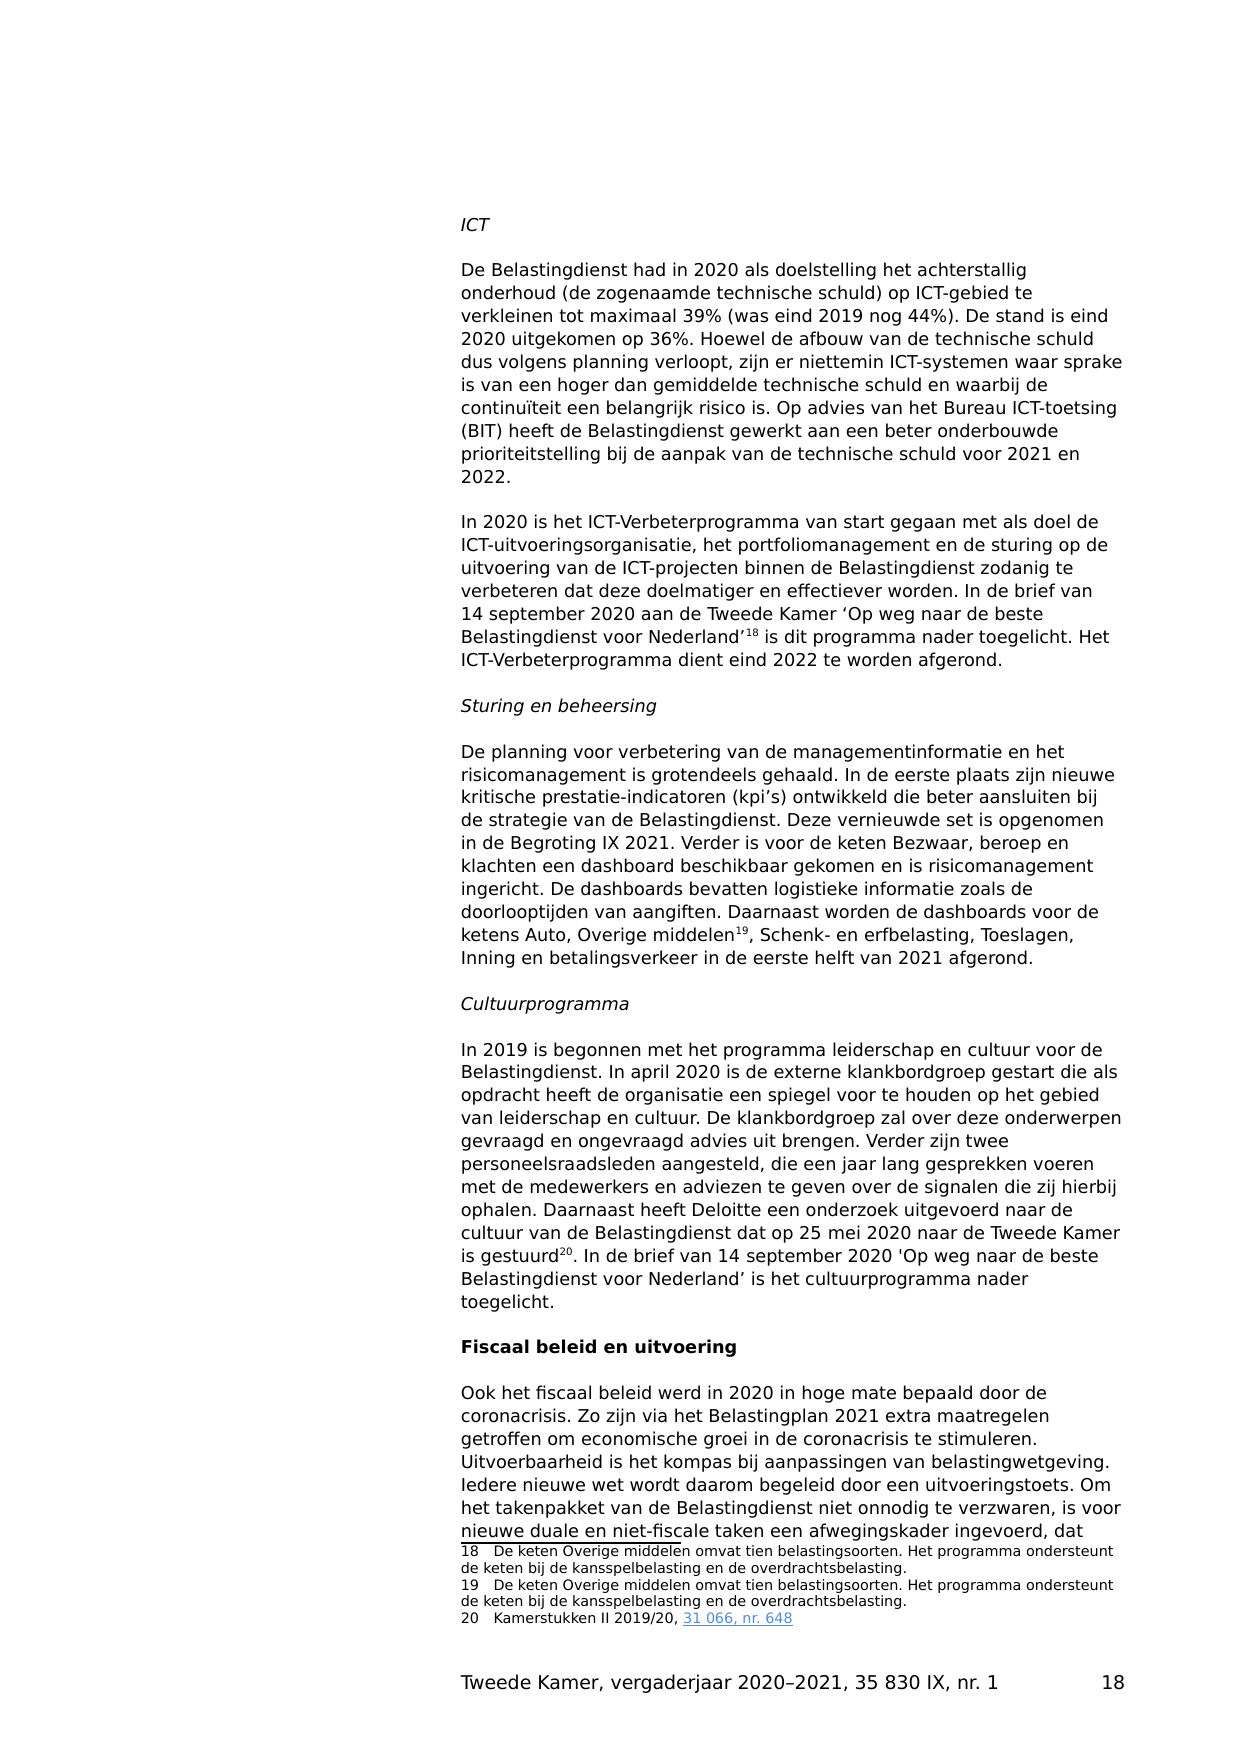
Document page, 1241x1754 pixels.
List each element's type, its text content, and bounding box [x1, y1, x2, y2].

text __De keten Overige middelen omvat tien belastingsoorten. Het programma ondersteunt de keten bij de kansspelbelasting en de overdrachtsbelasting. [461, 1543, 1125, 1577]
text Sturing en beheersing [461, 694, 1125, 717]
text ICT [461, 213, 1125, 236]
text __De keten Overige middelen omvat tien belastingsoorten. Het programma ondersteunt de keten bij de kansspelbelasting en de overdrachtsbelasting. [461, 1577, 1125, 1610]
text Cultuurprogramma [461, 992, 1125, 1015]
text Fiscaal beleid en uitvoering [461, 1336, 1125, 1358]
text In 2020 is het ICT-Verbeterprogramma van start gegaan met als doel de ICT-uitvoeringsorganisatie, het portfoliomanagement en de sturing op de uitvoering van de ICT-projecten binnen de Belastingdienst zodanig te verbeteren dat deze doelmatiger en effectiever worden. In de brief van 14 september 2020 aan de Tweede Kamer ‘Op weg naar de beste Belastingdienst voor Nederland’ is dit programma nader toegelicht. Het ICT-Verbeterprogramma dient eind 2022 te worden afgerond. [461, 511, 1125, 671]
text __Kamerstukken II 2019/20, 31 066, nr. 648 [461, 1610, 1125, 1627]
text De Belastingdienst had in 2020 als doelstelling het achterstallig onderhoud (de zogenaamde technische schuld) op ICT-gebied te verkleinen tot maximaal 39% (was eind 2019 nog 44%). De stand is eind 2020 uitgekomen op 36%. Hoewel de afbouw van de technische schuld dus volgens planning verloopt, zijn er niettemin ICT-systemen waar sprake is van een hoger dan gemiddelde technische schuld en waarbij de continuïteit een belangrijk risico is. Op advies van het Bureau ICT-toetsing (BIT) heeft de Belastingdienst gewerkt aan een beter onderbouwde prioriteitstelling bij de aanpak van de technische schuld voor 2021 en 2022. [461, 258, 1125, 488]
text Ook het fiscaal beleid werd in 2020 in hoge mate bepaald door de coronacrisis. Zo zijn via het Belastingplan 2021 extra maatregelen getroffen om economische groei in de coronacrisis te stimuleren. Uitvoerbaarheid is het kompas bij aanpassingen van belastingwetgeving. Iedere nieuwe wet wordt daarom begeleid door een uitvoeringstoets. Om het takenpakket van de Belastingdienst niet onnodig te verzwaren, is voor nieuwe duale en niet-fiscale taken een afwegingskader ingevoerd, dat [461, 1381, 1125, 1542]
text De planning voor verbetering van de managementinformatie en het risicomanagement is grotendeels gehaald. In de eerste plaats zijn nieuwe kritische prestatie-indicatoren (kpi’s) ontwikkeld die beter aansluiten bij de strategie van de Belastingdienst. Deze vernieuwde set is opgenomen in de Begroting IX 2021. Verder is voor de keten Bezwaar, beroep en klachten een dashboard beschikbaar gekomen en is risicomanagement ingericht. De dashboards bevatten logistieke informatie zoals de doorlooptijden van aangiften. Daarnaast worden de dashboards voor de ketens Auto, Overige middelen, Schenk- en erfbelasting, Toeslagen, Inning en betalingsverkeer in de eerste helft van 2021 afgerond. [461, 740, 1125, 969]
text In 2019 is begonnen met het programma leiderschap en cultuur voor de Belastingdienst. In april 2020 is de externe klankbordgroep gestart die als opdracht heeft de organisatie een spiegel voor te houden op het gebied van leiderschap en cultuur. De klankbordgroep zal over deze onderwerpen gevraagd en ongevraagd advies uit brengen. Verder zijn twee personeelsraadsleden aangesteld, die een jaar lang gesprekken voeren met de medewerkers en adviezen te geven over de signalen die zij hierbij ophalen. Daarnaast heeft Deloitte een onderzoek uitgevoerd naar de cultuur van de Belastingdienst dat op 25 mei 2020 naar de Tweede Kamer is gestuurd. In de brief van 14 september 2020 'Op weg naar de beste Belastingdienst voor Nederland’ is het cultuurprogramma nader toegelicht. [461, 1038, 1125, 1313]
